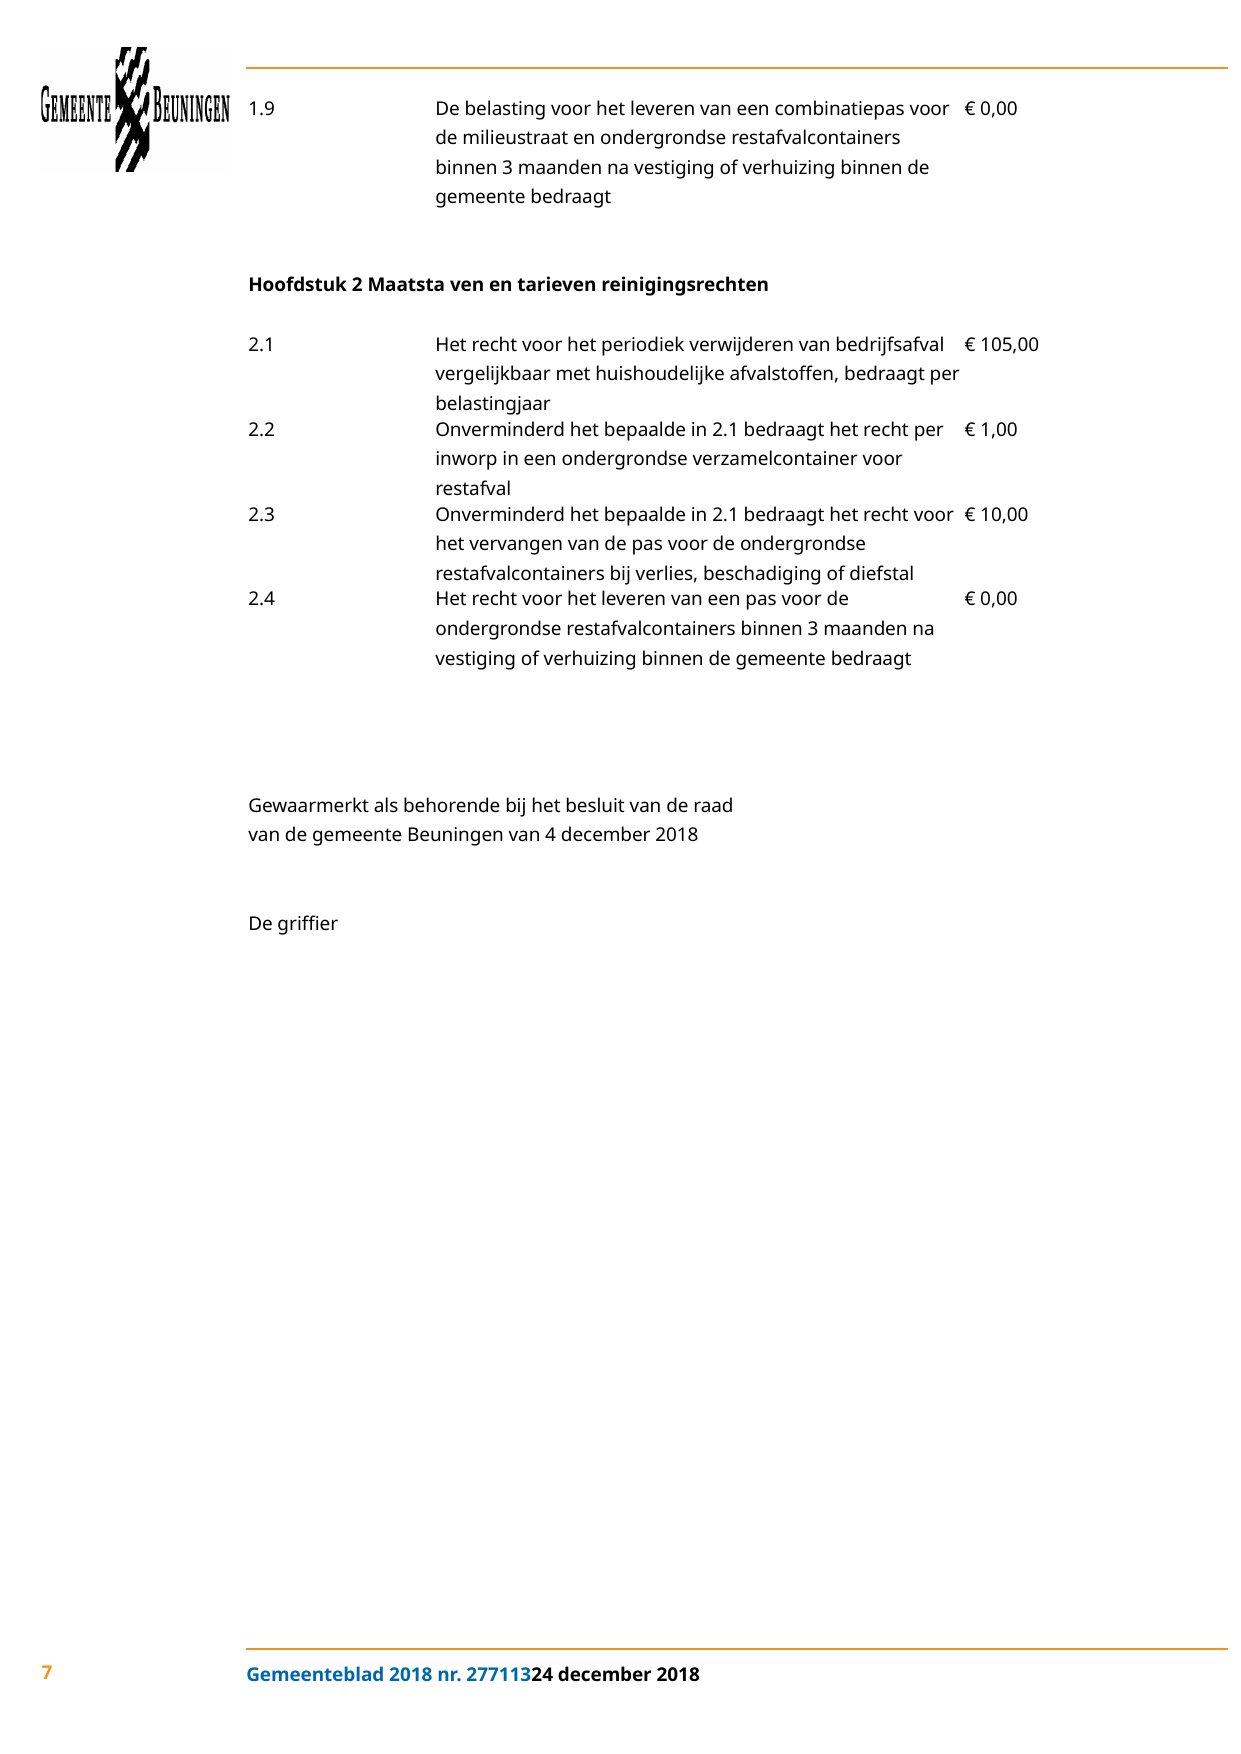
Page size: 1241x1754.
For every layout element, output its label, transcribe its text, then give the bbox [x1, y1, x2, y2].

picture [41, 47, 231, 172]
table_header € 105,00 [964, 331, 1152, 416]
text Hoofdstuk 2 Maatsta ven en tarieven reinigingsrechten [248, 272, 1152, 297]
table_cell € 0,00 [964, 586, 1152, 671]
table_cell 1.9 [248, 95, 435, 209]
text De griffier [248, 910, 1152, 936]
table_cell € 10,00 [964, 501, 1152, 586]
table_cell 2.4 [248, 586, 435, 671]
table_header Het recht voor het periodiek verwijderen van bedrijfsafval vergelijkbaar met huishoudelijke afvalstoffen, bedraagt per belastingjaar [435, 331, 964, 416]
table_cell € 0,00 [964, 95, 1152, 209]
table_cell Onverminderd het bepaalde in 2.1 bedraagt het recht per inworp in een ondergrondse verzamelcontainer voor restafval [435, 416, 964, 501]
table_cell Onverminderd het bepaalde in 2.1 bedraagt het recht voor het vervangen van de pas voor de ondergrondse restafvalcontainers bij verlies, beschadiging of diefstal [435, 501, 964, 586]
table_cell 2.2 [248, 416, 435, 501]
table_cell € 1,00 [964, 416, 1152, 501]
text van de gemeente Beuningen van 4 december 2018 [248, 822, 1152, 847]
text Gewaarmerkt als behorende bij het besluit van de raad [248, 792, 1152, 818]
table_cell 2.3 [248, 501, 435, 586]
table_cell Het recht voor het leveren van een pas voor de ondergrondse restafvalcontainers binnen 3 maanden na vestiging of verhuizing binnen de gemeente bedraagt [435, 586, 964, 671]
table_header 2.1 [248, 331, 435, 416]
table_cell De belasting voor het leveren van een combinatiepas voor de milieustraat en ondergrondse restafvalcontainers binnen 3 maanden na vestiging of verhuizing binnen de gemeente bedraagt [435, 95, 964, 209]
